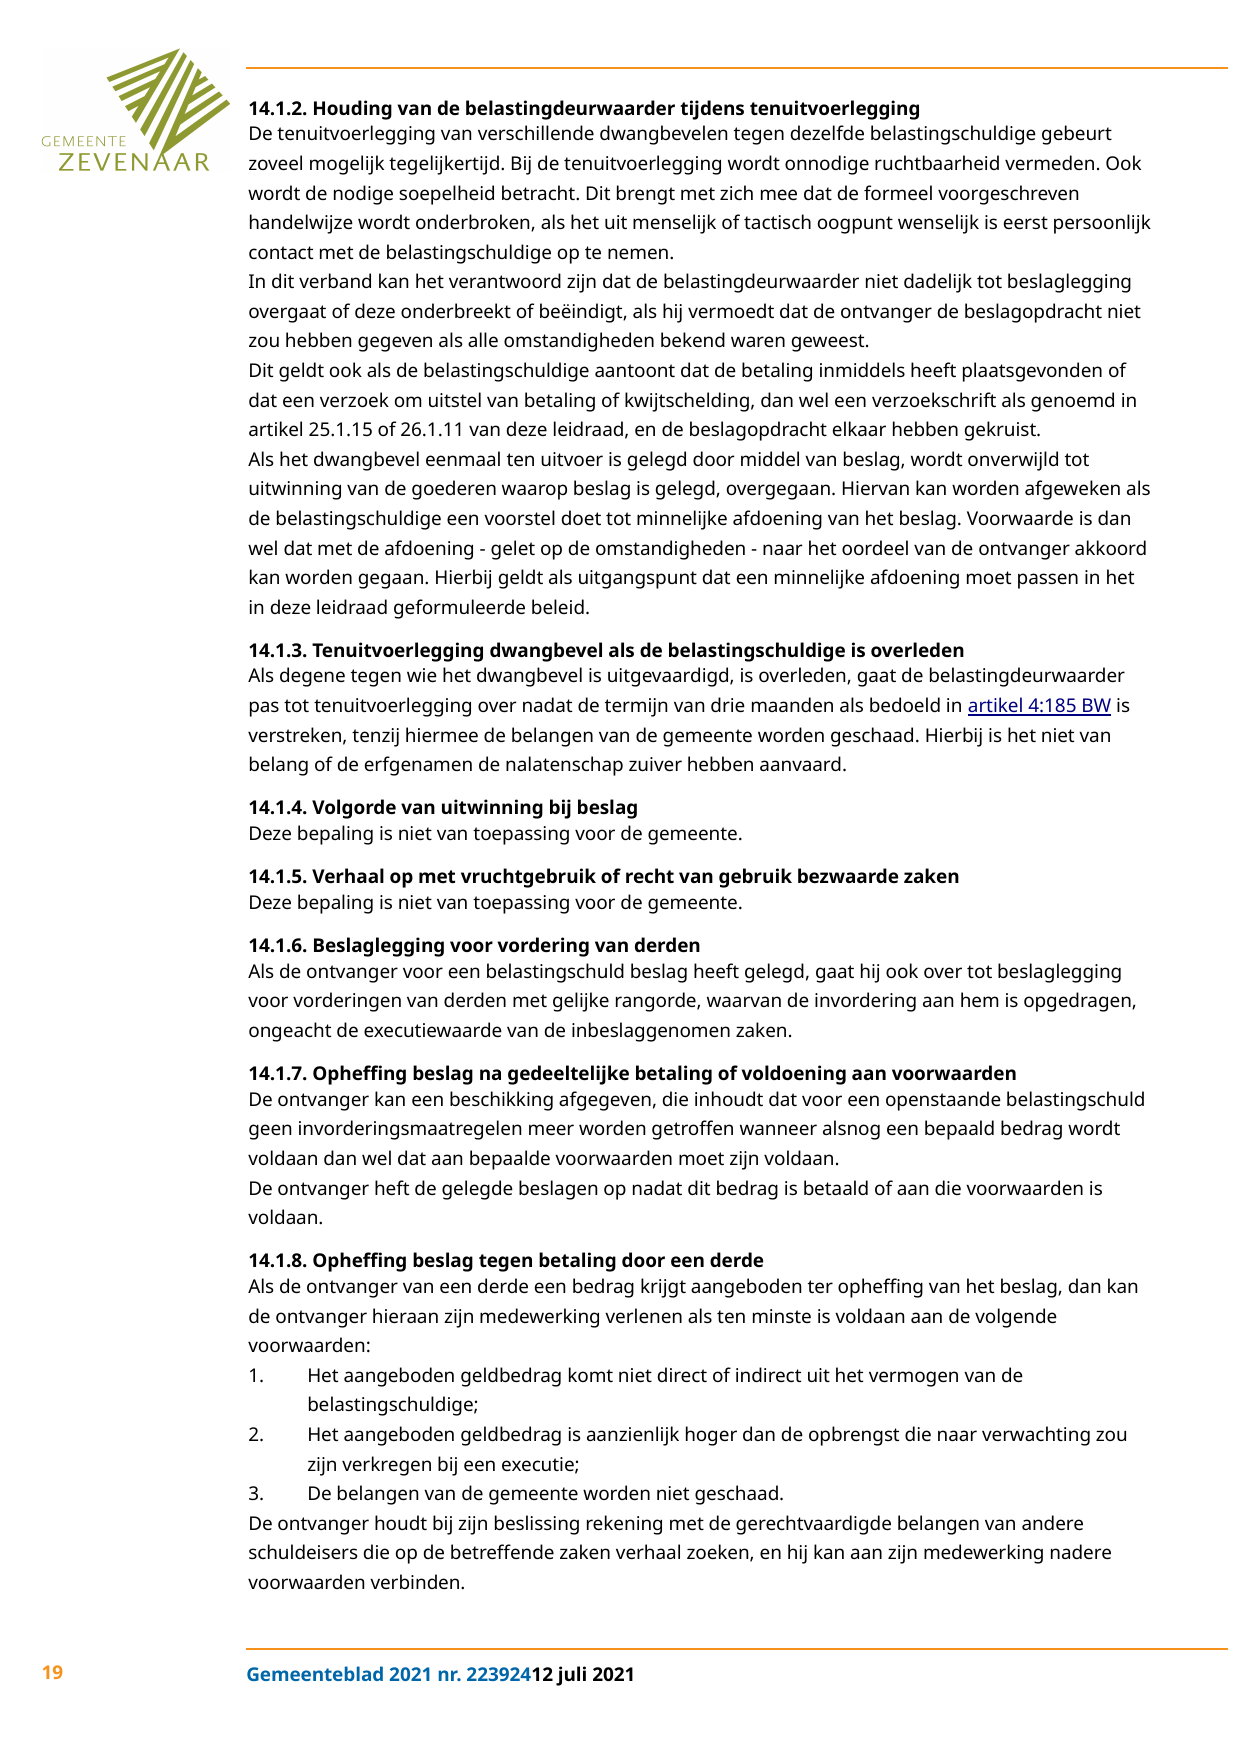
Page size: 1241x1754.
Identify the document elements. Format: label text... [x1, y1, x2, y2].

list De belangen van de gemeente worden niet geschaad. [248, 1480, 1152, 1506]
text 14.1.2. Houding van de belastingdeurwaarder tijdens tenuitvoerlegging [248, 95, 1152, 121]
text Deze bepaling is niet van toepassing voor de gemeente. [248, 889, 1152, 915]
text Als de ontvanger voor een belastingschuld beslag heeft gelegd, gaat hij ook over tot beslaglegging voor vorderingen van derden met gelijke rangorde, waarvan de invordering aan hem is opgedragen, ongeacht de executiewaarde van de inbeslaggenomen zaken. [248, 958, 1152, 1043]
text Als de ontvanger van een derde een bedrag krijgt aangeboden ter opheffing van het beslag, dan kan de ontvanger hieraan zijn medewerking verlenen als ten minste is voldaan aan de volgende voorwaarden: [248, 1273, 1152, 1358]
text Deze bepaling is niet van toepassing voor de gemeente. [248, 820, 1152, 846]
text De ontvanger kan een beschikking afgegeven, die inhoudt dat voor een openstaande belastingschuld geen invorderingsmaatregelen meer worden getroffen wanneer alsnog een bepaald bedrag wordt voldaan dan wel dat aan bepaalde voorwaarden moet zijn voldaan. [248, 1086, 1152, 1171]
text Als degene tegen wie het dwangbevel is uitgevaardigd, is overleden, gaat de belastingdeurwaarder pas tot tenuitvoerlegging over nadat de termijn van drie maanden als bedoeld in artikel 4:185 BW is verstreken, tenzij hiermee de belangen van de gemeente worden geschaad. Hierbij is het niet van belang of de erfgenamen de nalatenschap zuiver hebben aanvaard. [248, 663, 1152, 777]
text 14.1.5. Verhaal op met vruchtgebruik of recht van gebruik bezwaarde zaken [248, 863, 1152, 889]
text De tenuitvoerlegging van verschillende dwangbevelen tegen dezelfde belastingschuldige gebeurt zoveel mogelijk tegelijkertijd. Bij de tenuitvoerlegging wordt onnodige ruchtbaarheid vermeden. Ook wordt de nodige soepelheid betracht. Dit brengt met zich mee dat de formeel voorgeschreven handelwijze wordt onderbroken, als het uit menselijk of tactisch oogpunt wenselijk is eerst persoonlijk contact met de belastingschuldige op te nemen. [248, 121, 1152, 264]
picture [41, 47, 231, 172]
text De ontvanger heft de gelegde beslagen op nadat dit bedrag is betaald of aan die voorwaarden is voldaan. [248, 1175, 1152, 1230]
text Als het dwangbevel eenmaal ten uitvoer is gelegd door middel van beslag, wordt onverwijld tot uitwinning van de goederen waarop beslag is gelegd, overgegaan. Hiervan kan worden afgeweken als de belastingschuldige een voorstel doet tot minnelijke afdoening van het beslag. Voorwaarde is dan wel dat met de afdoening - gelet op de omstandigheden - naar het oordeel van de ontvanger akkoord kan worden gegaan. Hierbij geldt als uitgangspunt dat een minnelijke afdoening moet passen in het in deze leidraad geformuleerde beleid. [248, 446, 1152, 619]
list Het aangeboden geldbedrag komt niet direct of indirect uit het vermogen van de belastingschuldige; [248, 1362, 1152, 1417]
list Het aangeboden geldbedrag is aanzienlijk hoger dan de opbrengst die naar verwachting zou zijn verkregen bij een executie; [248, 1421, 1152, 1476]
text 14.1.3. Tenuitvoerlegging dwangbevel als de belastingschuldige is overleden [248, 637, 1152, 663]
text In dit verband kan het verantwoord zijn dat de belastingdeurwaarder niet dadelijk tot beslaglegging overgaat of deze onderbreekt of beëindigt, als hij vermoedt dat de ontvanger de beslagopdracht niet zou hebben gegeven als alle omstandigheden bekend waren geweest. [248, 268, 1152, 353]
text 14.1.4. Volgorde van uitwinning bij beslag [248, 794, 1152, 820]
text 14.1.7. Opheffing beslag na gedeeltelijke betaling of voldoening aan voorwaarden [248, 1060, 1152, 1086]
text De ontvanger houdt bij zijn beslissing rekening met de gerechtvaardigde belangen van andere schuldeisers die op de betreffende zaken verhaal zoeken, en hij kan aan zijn medewerking nadere voorwaarden verbinden. [248, 1510, 1152, 1595]
text 14.1.6. Beslaglegging voor vordering van derden [248, 932, 1152, 958]
text 14.1.8. Opheffing beslag tegen betaling door een derde [248, 1247, 1152, 1273]
text Dit geldt ook als de belastingschuldige aantoont dat de betaling inmiddels heeft plaatsgevonden of dat een verzoek om uitstel van betaling of kwijtschelding, dan wel een verzoekschrift als genoemd in artikel 25.1.15 of 26.1.11 van deze leidraad, en de beslagopdracht elkaar hebben gekruist. [248, 357, 1152, 442]
